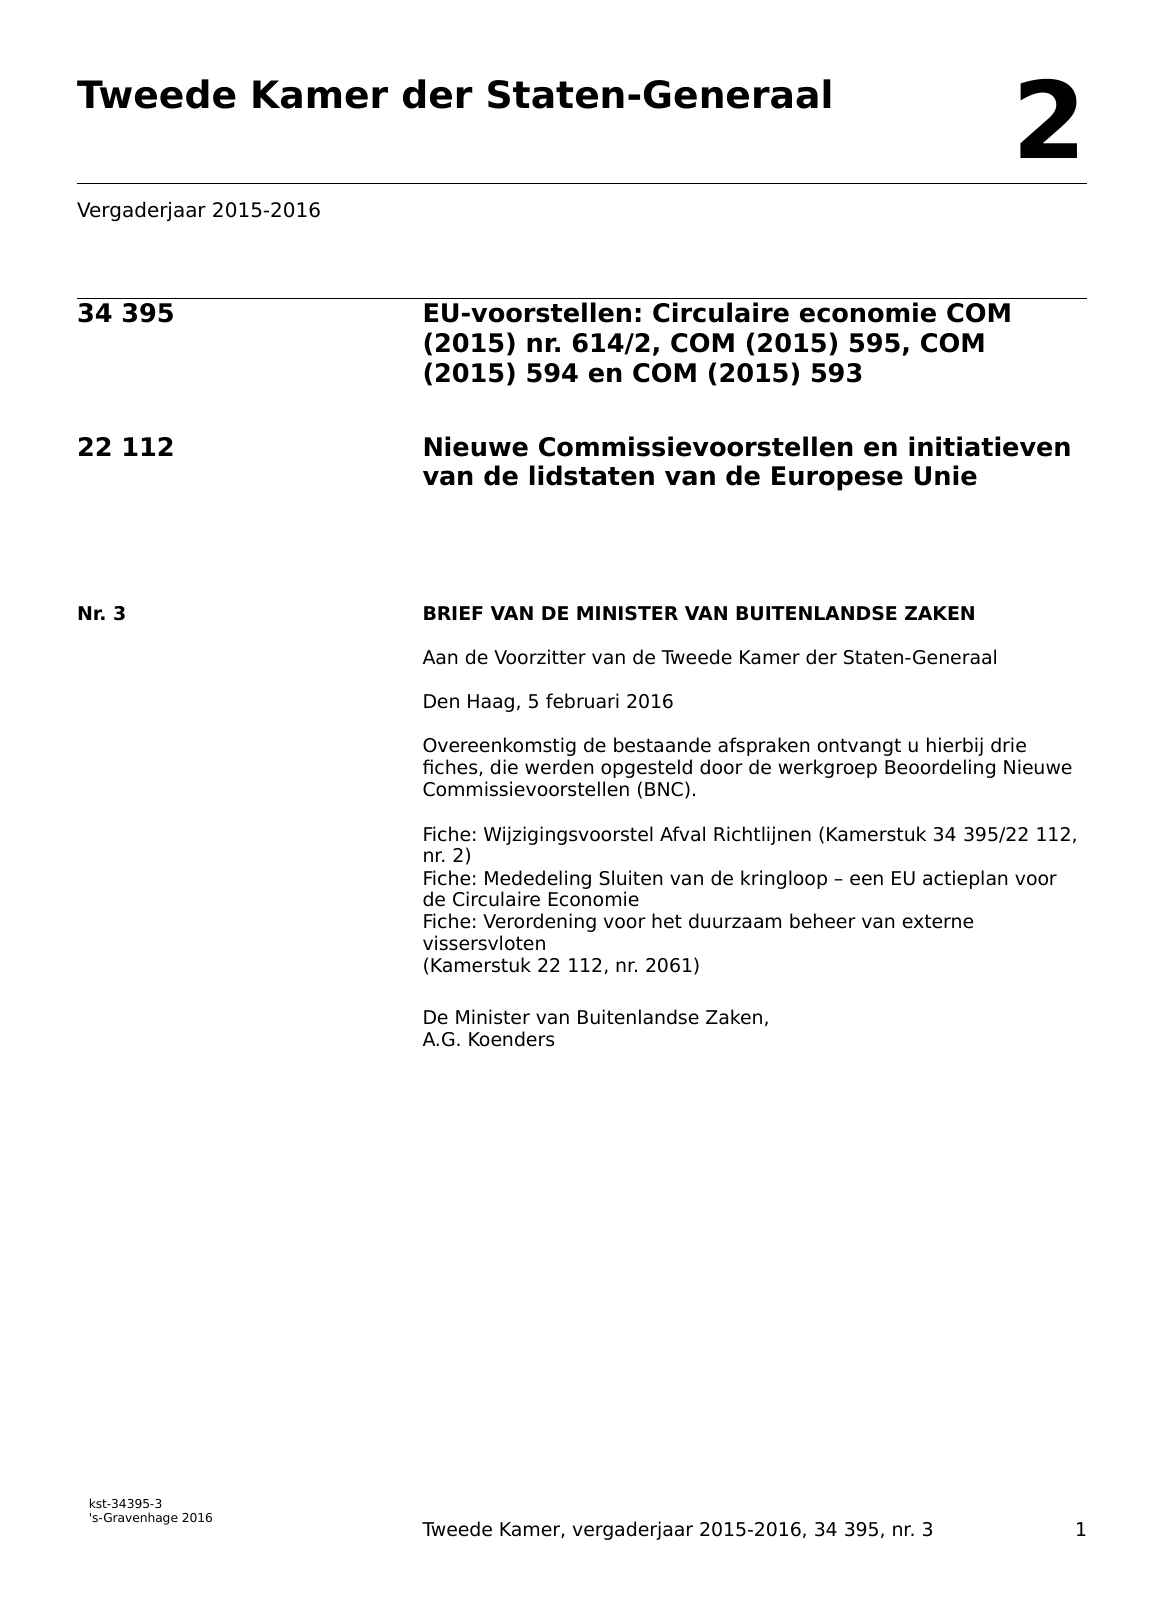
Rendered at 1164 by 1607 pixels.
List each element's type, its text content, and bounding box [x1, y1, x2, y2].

text (Kamerstuk 22 112, nr. 2061) [422, 955, 1087, 977]
table_header 2 [886, 59, 1087, 183]
subtitle 34 395 EU-voorstellen: Circulaire economie COM (2015) nr. 614/2, COM (2015) 595, COM (2015) 594 en COM (2015) 593 [77, 299, 1087, 388]
text De Minister van Buitenlandse Zaken, A.G. Koenders [422, 1007, 1087, 1051]
subtitle Nr. 3 BRIEF VAN DE MINISTER VAN BUITENLANDSE ZAKEN [77, 603, 1087, 625]
subtitle 22 112 Nieuwe Commissievoorstellen en initiatieven van de lidstaten van de Europese Unie [77, 432, 1087, 492]
text kst-34395-3 [88, 1497, 323, 1511]
table_cell Vergaderjaar 2015-2016 [77, 184, 1087, 298]
text Fiche: Verordening voor het duurzaam beheer van externe vissersvloten [422, 911, 1087, 955]
text Aan de Voorzitter van de Tweede Kamer der Staten-Generaal [422, 647, 1087, 669]
text Overeenkomstig de bestaande afspraken ontvangt u hierbij drie fiches, die werden opgesteld door de werkgroep Beoordeling Nieuwe Commissievoorstellen (BNC). [422, 735, 1087, 801]
text Fiche: Mededeling Sluiten van de kringloop – een EU actieplan voor de Circulaire Economie [422, 867, 1087, 911]
text 's-Gravenhage 2016 [88, 1511, 323, 1525]
text Den Haag, 5 februari 2016 [422, 691, 1087, 713]
text Fiche: Wijzigingsvoorstel Afval Richtlijnen (Kamerstuk 34 395/22 112, nr. 2) [422, 823, 1087, 867]
table_header Tweede Kamer der Staten-Generaal [77, 59, 886, 183]
